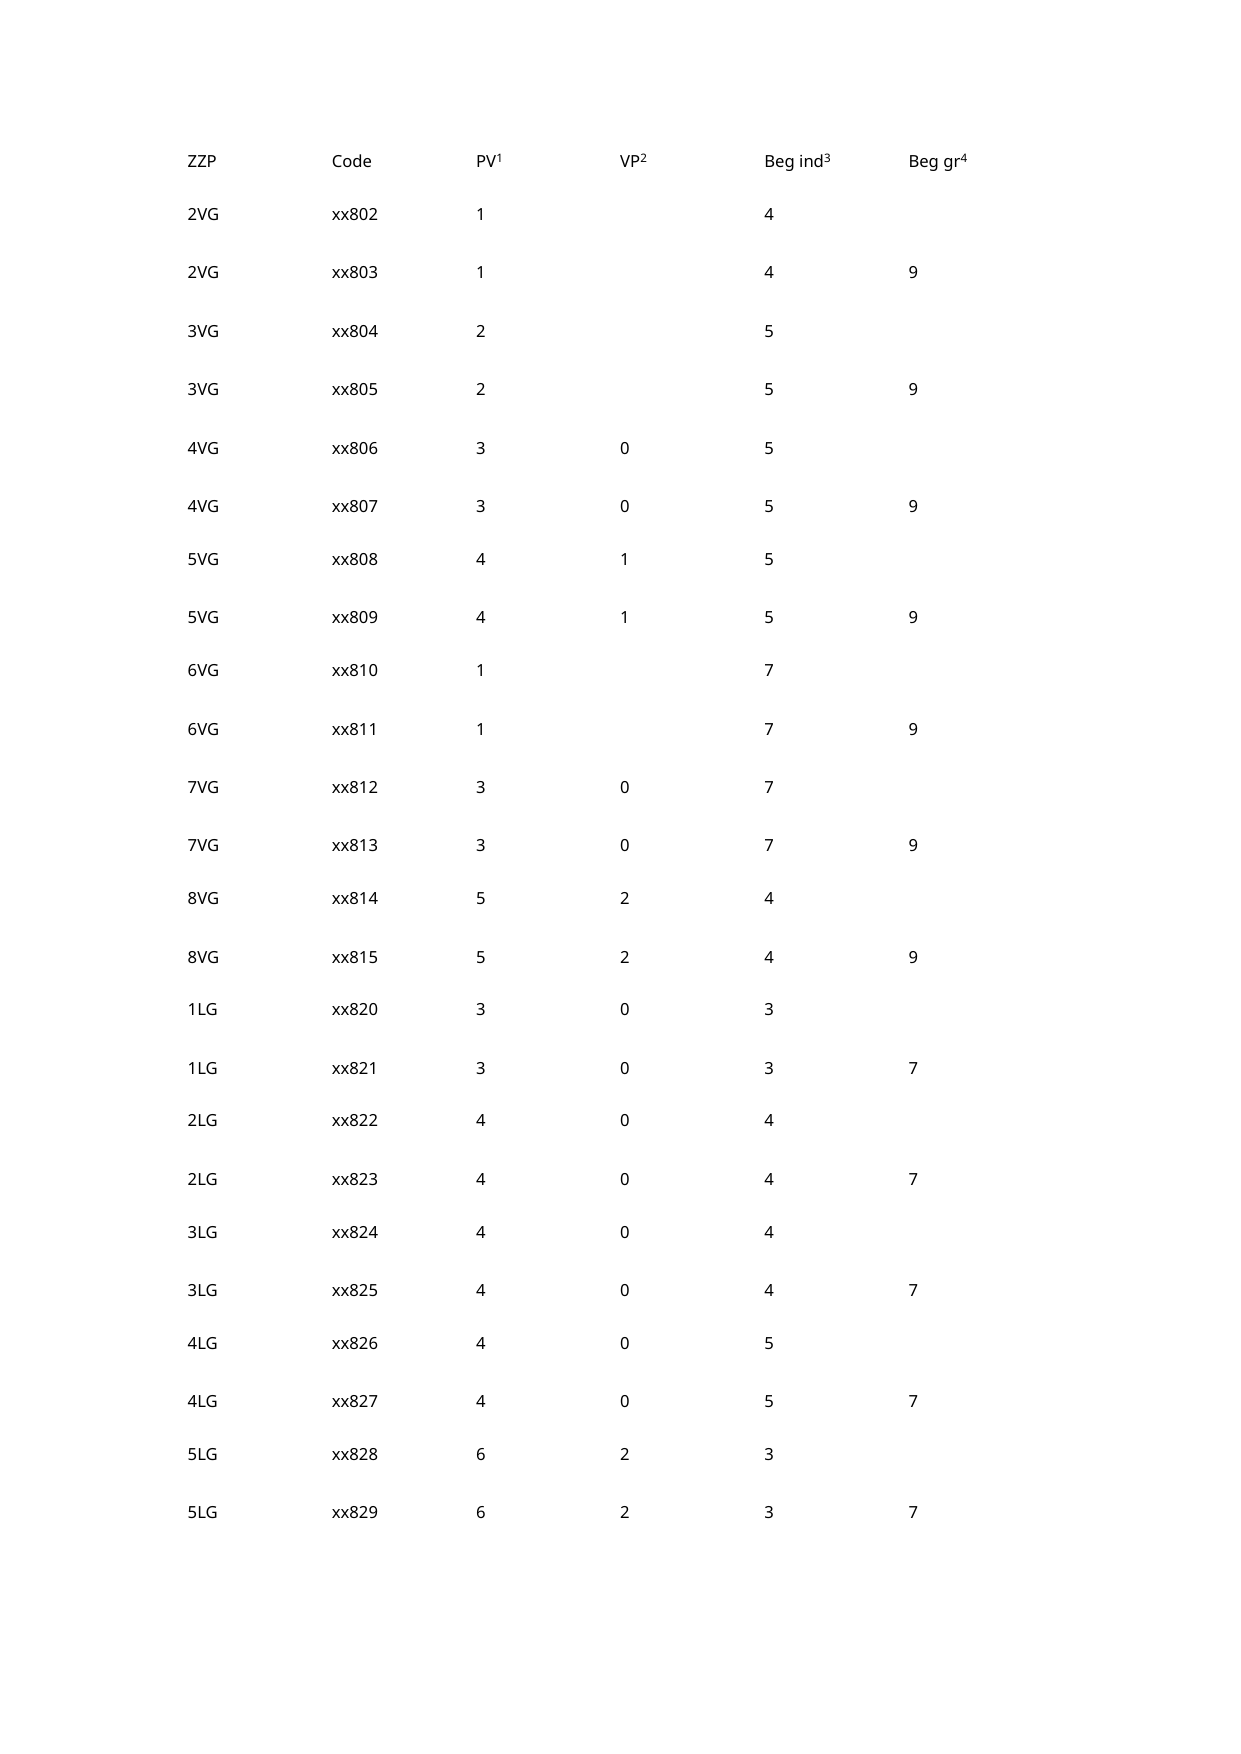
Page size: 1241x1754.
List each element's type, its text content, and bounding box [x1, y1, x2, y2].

table_cell 7 [764, 717, 908, 776]
table_cell [620, 203, 764, 261]
table_cell xx824 [332, 1220, 476, 1279]
table_cell [908, 776, 1053, 834]
table_cell 0 [620, 1331, 764, 1390]
table_cell [908, 998, 1053, 1056]
table_cell 4 [476, 1109, 620, 1167]
table_cell 6 [476, 1443, 620, 1501]
table_cell xx823 [332, 1168, 476, 1220]
table_cell xx811 [332, 717, 476, 776]
table_cell 7 [764, 659, 908, 717]
table_cell 4 [764, 203, 908, 261]
table_cell xx808 [332, 548, 476, 606]
table_cell [908, 203, 1053, 261]
table_cell 2VG [188, 203, 332, 261]
table_cell 4 [764, 945, 908, 998]
table_cell 2 [476, 320, 620, 378]
table_cell 4VG [188, 436, 332, 495]
table_cell 4 [476, 1390, 620, 1442]
table_cell xx802 [332, 203, 476, 261]
table_cell 1 [476, 203, 620, 261]
table_cell xx804 [332, 320, 476, 378]
table_cell 4 [764, 1109, 908, 1167]
table_cell 7 [908, 1279, 1053, 1331]
table_cell 5 [764, 495, 908, 548]
table_cell 5LG [188, 1501, 332, 1554]
table_cell [908, 1220, 1053, 1279]
table_cell 0 [620, 1279, 764, 1331]
table_cell 9 [908, 606, 1053, 659]
table_cell 8VG [188, 945, 332, 998]
table_cell xx828 [332, 1443, 476, 1501]
table_cell [908, 1331, 1053, 1390]
table_cell 1LG [188, 1056, 332, 1109]
table_cell 6VG [188, 659, 332, 717]
table_cell 5LG [188, 1443, 332, 1501]
table_cell 4 [764, 1279, 908, 1331]
table_cell 3 [476, 998, 620, 1056]
table_cell 0 [620, 998, 764, 1056]
table_cell 4LG [188, 1331, 332, 1390]
table_cell xx810 [332, 659, 476, 717]
table_cell 7VG [188, 776, 332, 834]
table_cell 3LG [188, 1220, 332, 1279]
table_cell xx805 [332, 378, 476, 436]
table_cell [620, 261, 764, 319]
table_cell 3 [764, 1056, 908, 1109]
table_cell 1 [476, 659, 620, 717]
table_cell 7 [908, 1390, 1053, 1442]
table_cell 1 [476, 717, 620, 776]
table_cell 5 [764, 436, 908, 495]
table_cell 4 [476, 1168, 620, 1220]
table_cell 2 [620, 1501, 764, 1554]
table_cell 5VG [188, 606, 332, 659]
table_cell 3 [476, 776, 620, 834]
table_header Beg ind3 [764, 150, 908, 203]
table_cell xx807 [332, 495, 476, 548]
table_cell 2LG [188, 1168, 332, 1220]
table_cell [620, 320, 764, 378]
table_cell xx813 [332, 834, 476, 887]
table_cell 5 [764, 1390, 908, 1442]
table_cell 2 [620, 945, 764, 998]
table_cell 5 [764, 320, 908, 378]
table_cell [908, 1443, 1053, 1501]
table_cell 4LG [188, 1390, 332, 1442]
table_cell 0 [620, 1168, 764, 1220]
table_cell 3VG [188, 378, 332, 436]
table_cell 5 [764, 378, 908, 436]
table_cell xx820 [332, 998, 476, 1056]
table_header PV1 [476, 150, 620, 203]
table_cell 5 [476, 945, 620, 998]
table_cell 7 [908, 1501, 1053, 1554]
table_cell 4 [476, 548, 620, 606]
table_cell 1 [620, 548, 764, 606]
table_cell 9 [908, 717, 1053, 776]
table_cell 4 [764, 1220, 908, 1279]
table_cell xx806 [332, 436, 476, 495]
table_cell xx809 [332, 606, 476, 659]
table_cell [620, 659, 764, 717]
table_cell 6VG [188, 717, 332, 776]
table_cell [908, 436, 1053, 495]
table_cell 7 [764, 834, 908, 887]
table_cell 3 [476, 495, 620, 548]
table_cell 9 [908, 834, 1053, 887]
table_cell 4 [764, 887, 908, 945]
table_cell 2 [620, 887, 764, 945]
table_cell 0 [620, 776, 764, 834]
table_cell 3 [476, 1056, 620, 1109]
table_cell xx814 [332, 887, 476, 945]
table_cell 4 [476, 1279, 620, 1331]
table_cell 2VG [188, 261, 332, 319]
table_header ZZP [188, 150, 332, 203]
table_cell 3 [764, 998, 908, 1056]
table_cell 1 [620, 606, 764, 659]
table_cell xx826 [332, 1331, 476, 1390]
table_cell 0 [620, 1220, 764, 1279]
table_cell 3 [476, 436, 620, 495]
table_cell 4 [476, 1220, 620, 1279]
table_cell 6 [476, 1501, 620, 1554]
table_cell 4VG [188, 495, 332, 548]
table_cell [908, 887, 1053, 945]
table_cell xx829 [332, 1501, 476, 1554]
table_cell [908, 659, 1053, 717]
table_cell 9 [908, 945, 1053, 998]
table_cell 3VG [188, 320, 332, 378]
table_cell 2 [620, 1443, 764, 1501]
table_cell 0 [620, 495, 764, 548]
table_cell 7 [764, 776, 908, 834]
table_cell 0 [620, 1056, 764, 1109]
table_cell 5 [476, 887, 620, 945]
table_cell xx821 [332, 1056, 476, 1109]
table_cell 9 [908, 378, 1053, 436]
table_cell 8VG [188, 887, 332, 945]
table_cell [908, 320, 1053, 378]
table_cell [620, 378, 764, 436]
table_cell xx815 [332, 945, 476, 998]
table_cell [620, 717, 764, 776]
table_cell xx803 [332, 261, 476, 319]
table_cell [908, 1109, 1053, 1167]
table_cell 5 [764, 606, 908, 659]
table_cell [908, 548, 1053, 606]
table_cell 7VG [188, 834, 332, 887]
table_cell 4 [476, 1331, 620, 1390]
table_cell 1 [476, 261, 620, 319]
table_cell 9 [908, 261, 1053, 319]
table_cell 0 [620, 1390, 764, 1442]
table_cell 3LG [188, 1279, 332, 1331]
table_cell 4 [764, 1168, 908, 1220]
table_cell 5 [764, 1331, 908, 1390]
table_cell 3 [476, 834, 620, 887]
table_cell 1LG [188, 998, 332, 1056]
table_cell 7 [908, 1168, 1053, 1220]
table_cell 2LG [188, 1109, 332, 1167]
table_cell 9 [908, 495, 1053, 548]
table_header VP2 [620, 150, 764, 203]
table_cell 4 [476, 606, 620, 659]
table_cell 0 [620, 834, 764, 887]
table_cell 5 [764, 548, 908, 606]
table_cell 3 [764, 1443, 908, 1501]
table_cell 2 [476, 378, 620, 436]
table_cell xx827 [332, 1390, 476, 1442]
table_cell 0 [620, 436, 764, 495]
table_cell 4 [764, 261, 908, 319]
table_cell 7 [908, 1056, 1053, 1109]
table_cell 0 [620, 1109, 764, 1167]
table_header Beg gr4 [908, 150, 1053, 203]
table_cell 5VG [188, 548, 332, 606]
table_header Code [332, 150, 476, 203]
table_cell xx825 [332, 1279, 476, 1331]
table_cell xx822 [332, 1109, 476, 1167]
table_cell 3 [764, 1501, 908, 1554]
table_cell xx812 [332, 776, 476, 834]
